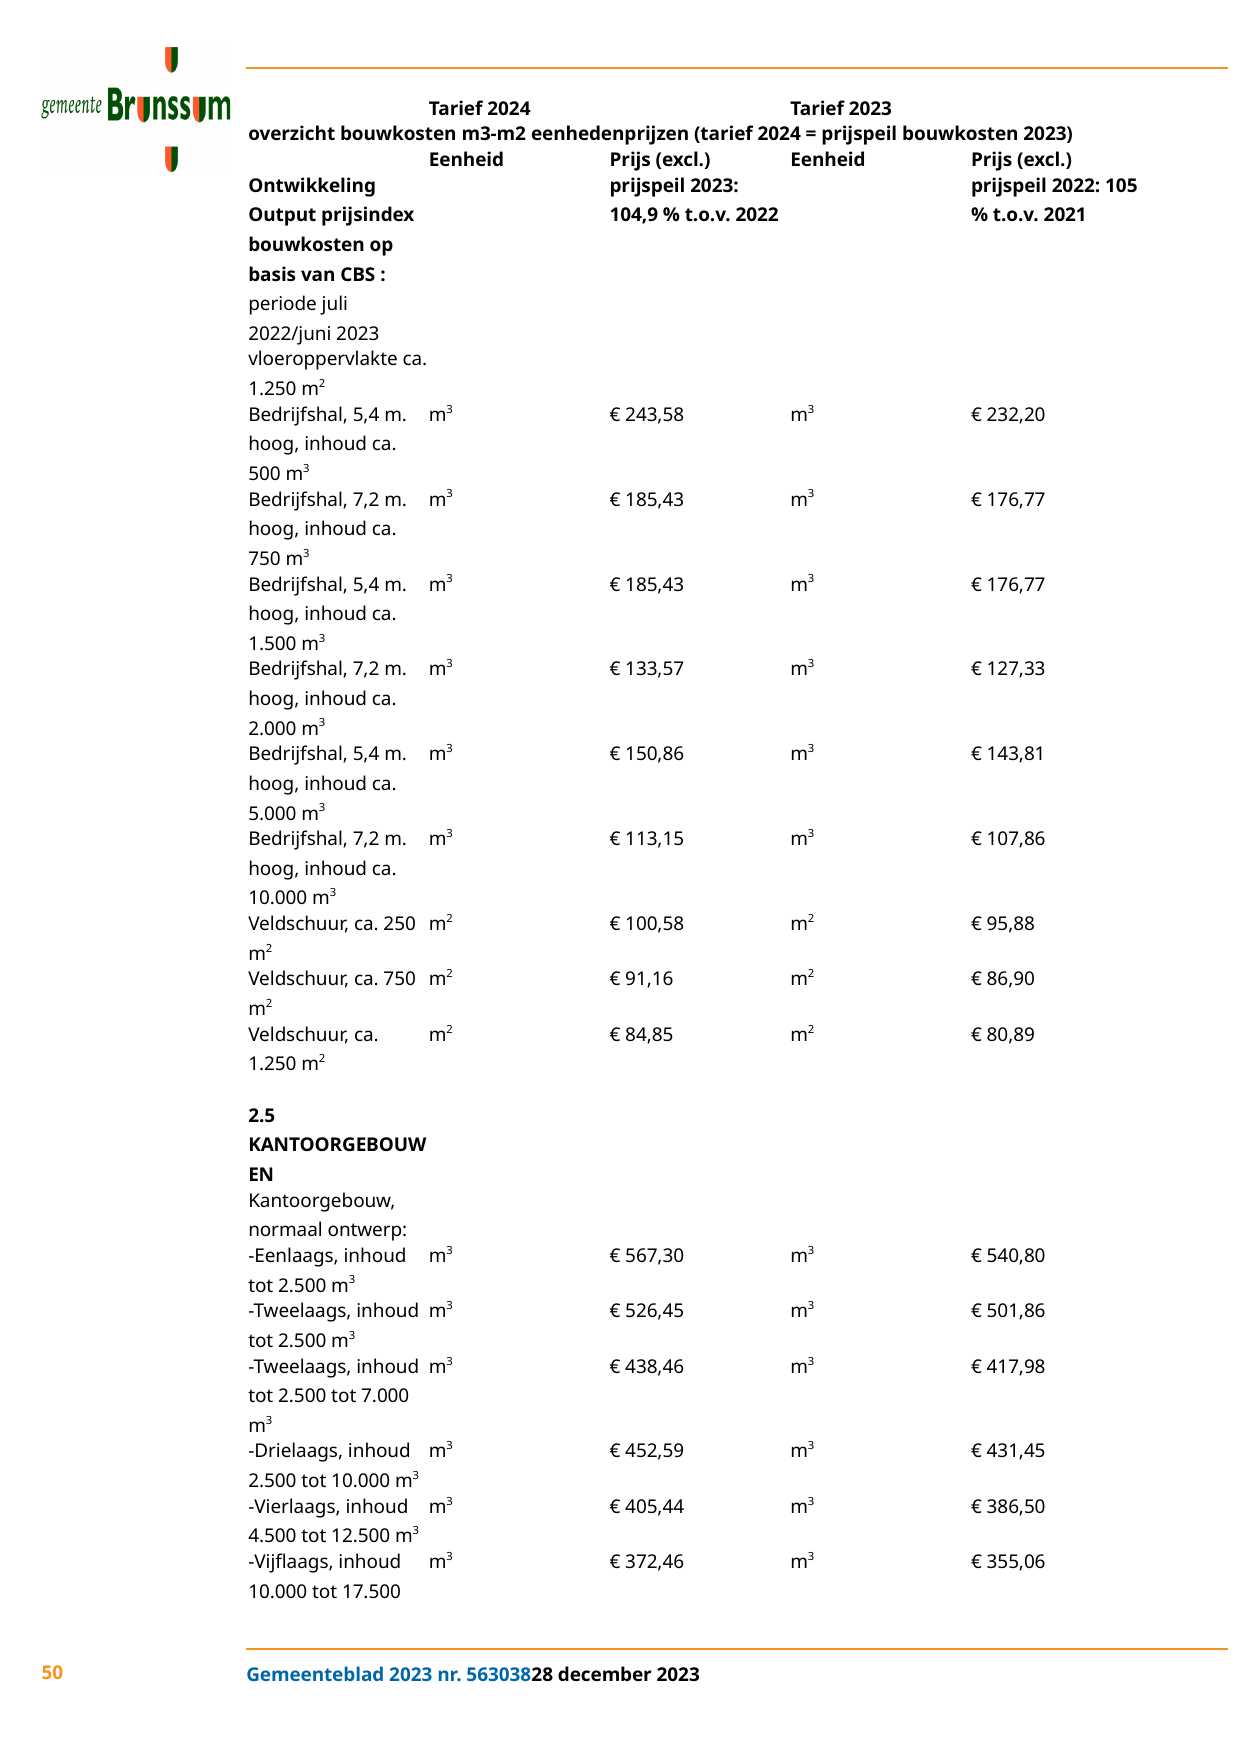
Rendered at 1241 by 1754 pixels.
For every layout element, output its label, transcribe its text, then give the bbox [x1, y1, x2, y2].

table_cell Prijs (excl.) [609, 146, 790, 172]
table_cell [429, 1187, 609, 1242]
table_cell € 86,90 [971, 966, 1152, 1021]
table_cell -Vijflaags, inhoud 10.000 tot 17.500 [248, 1548, 429, 1604]
table_cell -Tweelaags, inhoud tot 2.500 tot 7.000 m3 [248, 1353, 429, 1438]
table_cell [790, 1187, 971, 1242]
table_cell [429, 346, 609, 401]
table_cell € 127,33 [971, 656, 1152, 741]
table_cell Bedrijfshal, 7,2 m. hoog, inhoud ca. 2.000 m3 [248, 656, 429, 741]
table_cell m3 [790, 1298, 971, 1353]
table_cell -Drielaags, inhoud 2.500 tot 10.000 m3 [248, 1438, 429, 1493]
table_cell [790, 172, 971, 346]
table_cell [790, 1102, 971, 1187]
table_cell € 417,98 [971, 1353, 1152, 1438]
table_cell Prijs (excl.) [971, 146, 1152, 172]
table_cell € 176,77 [971, 571, 1152, 656]
table_cell € 176,77 [971, 486, 1152, 571]
table_cell € 355,06 [971, 1548, 1152, 1604]
table_cell m2 [429, 1021, 609, 1076]
table_cell Bedrijfshal, 5,4 m. hoog, inhoud ca. 5.000 m3 [248, 741, 429, 825]
table_cell Eenheid [790, 146, 971, 172]
table_cell € 95,88 [971, 910, 1152, 966]
table_cell m2 [790, 910, 971, 966]
table_cell prijspeil 2022: 105 % t.o.v. 2021 [971, 172, 1152, 346]
table_cell € 540,80 [971, 1242, 1152, 1297]
table_cell Veldschuur, ca. 750 m2 [248, 966, 429, 1021]
table_cell m3 [429, 1548, 609, 1604]
table_cell € 133,57 [609, 656, 790, 741]
table_cell [971, 1076, 1152, 1102]
table_cell € 526,45 [609, 1298, 790, 1353]
table_cell Ontwikkeling Output prijsindex bouwkosten op basis van CBS : periode juli 2022/juni 2023 [248, 172, 429, 346]
table_cell -Eenlaags, inhoud tot 2.500 m3 [248, 1242, 429, 1297]
table_cell m3 [429, 1298, 609, 1353]
table_cell [609, 1076, 790, 1102]
table_cell € 107,86 [971, 825, 1152, 910]
table_cell € 80,89 [971, 1021, 1152, 1076]
table_cell [429, 172, 609, 346]
table_cell [790, 1076, 971, 1102]
table_cell [429, 1102, 609, 1187]
table_cell € 113,15 [609, 825, 790, 910]
table_cell Bedrijfshal, 7,2 m. hoog, inhoud ca. 750 m3 [248, 486, 429, 571]
table_cell € 143,81 [971, 741, 1152, 825]
table_cell Eenheid [429, 146, 609, 172]
table_cell vloeroppervlakte ca. 1.250 m2 [248, 346, 429, 401]
table_cell Bedrijfshal, 7,2 m. hoog, inhoud ca. 10.000 m3 [248, 825, 429, 910]
table_cell m3 [429, 1493, 609, 1548]
table_cell [971, 1187, 1152, 1242]
table_cell € 452,59 [609, 1438, 790, 1493]
table_cell m3 [790, 825, 971, 910]
table_cell € 386,50 [971, 1493, 1152, 1548]
table_cell m2 [429, 966, 609, 1021]
table_cell € 567,30 [609, 1242, 790, 1297]
table_cell [248, 146, 429, 172]
table_cell m2 [429, 910, 609, 966]
table_cell [790, 346, 971, 401]
table_cell m3 [790, 741, 971, 825]
table_cell prijspeil 2023: 104,9 % t.o.v. 2022 [609, 172, 790, 346]
table_header [248, 95, 429, 121]
table_cell m2 [790, 1021, 971, 1076]
picture [41, 47, 231, 172]
table_cell [971, 1102, 1152, 1187]
table_cell [971, 346, 1152, 401]
table_cell m3 [790, 1493, 971, 1548]
table_cell Bedrijfshal, 5,4 m. hoog, inhoud ca. 1.500 m3 [248, 571, 429, 656]
table_cell m3 [429, 486, 609, 571]
table_cell m3 [790, 1242, 971, 1297]
table_cell Veldschuur, ca. 1.250 m2 [248, 1021, 429, 1076]
table_cell € 431,45 [971, 1438, 1152, 1493]
table_cell m3 [790, 486, 971, 571]
table_cell € 438,46 [609, 1353, 790, 1438]
table_cell m3 [429, 571, 609, 656]
table_cell m3 [790, 401, 971, 486]
table_cell m3 [790, 1548, 971, 1604]
table_cell Bedrijfshal, 5,4 m. hoog, inhoud ca. 500 m3 [248, 401, 429, 486]
table_cell m3 [429, 656, 609, 741]
table_cell -Tweelaags, inhoud tot 2.500 m3 [248, 1298, 429, 1353]
table_cell m3 [790, 656, 971, 741]
table_cell € 91,16 [609, 966, 790, 1021]
table_cell m3 [429, 825, 609, 910]
table_cell m3 [429, 1438, 609, 1493]
table_header Tarief 2023 [790, 95, 1152, 121]
table_cell m3 [429, 1242, 609, 1297]
table_cell [429, 1076, 609, 1102]
table_cell Kantoorgebouw, normaal ontwerp: [248, 1187, 429, 1242]
table_cell m3 [429, 1353, 609, 1438]
table_cell € 100,58 [609, 910, 790, 966]
table_cell m3 [790, 1438, 971, 1493]
table_cell € 405,44 [609, 1493, 790, 1548]
table_cell overzicht bouwkosten m3-m2 eenhedenprijzen (tarief 2024 = prijspeil bouwkosten 2023) [248, 121, 1152, 146]
table_cell Veldschuur, ca. 250 m2 [248, 910, 429, 966]
table_cell € 185,43 [609, 571, 790, 656]
table_cell € 232,20 [971, 401, 1152, 486]
table_cell m3 [429, 401, 609, 486]
table_cell m2 [790, 966, 971, 1021]
table_cell € 185,43 [609, 486, 790, 571]
table_cell 2.5 KANTOORGEBOUWEN [248, 1102, 429, 1187]
table_cell m3 [790, 1353, 971, 1438]
table_cell [609, 1102, 790, 1187]
table_header Tarief 2024 [429, 95, 790, 121]
table_cell [248, 1076, 429, 1102]
table_cell € 372,46 [609, 1548, 790, 1604]
table_cell -Vierlaags, inhoud 4.500 tot 12.500 m3 [248, 1493, 429, 1548]
table_cell m3 [429, 741, 609, 825]
table_cell € 501,86 [971, 1298, 1152, 1353]
table_cell € 243,58 [609, 401, 790, 486]
table_cell m3 [790, 571, 971, 656]
table_cell € 84,85 [609, 1021, 790, 1076]
table_cell € 150,86 [609, 741, 790, 825]
table_cell [609, 1187, 790, 1242]
table_cell [609, 346, 790, 401]
